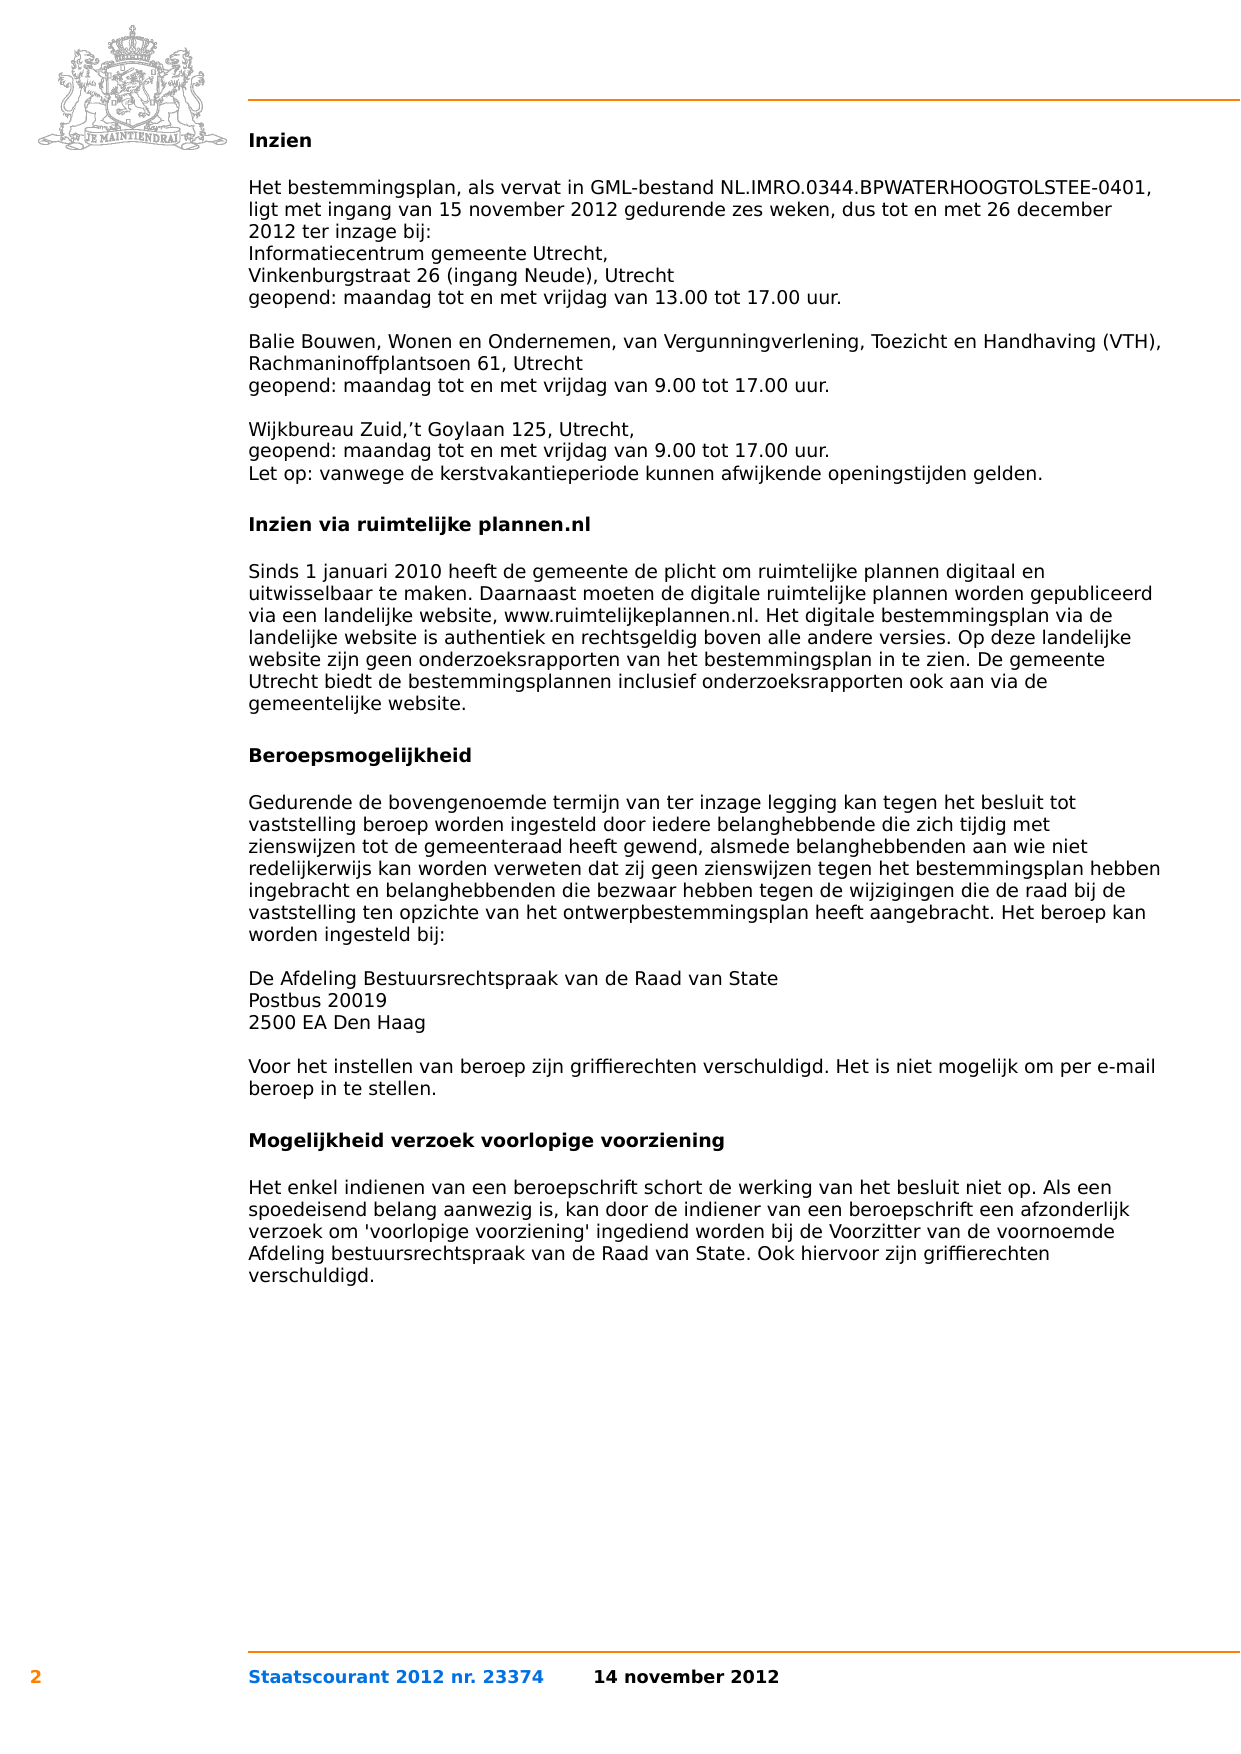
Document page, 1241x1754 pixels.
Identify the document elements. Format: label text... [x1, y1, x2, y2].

subtitle Beroepsmogelijkheid [248, 745, 1163, 767]
text geopend: maandag tot en met vrijdag van 13.00 tot 17.00 uur. [248, 287, 1163, 309]
text Het bestemmingsplan, als vervat in GML-bestand NL.IMRO.0344.BPWATERHOOGTOLSTEE-0401, ligt met ingang van 15 november 2012 gedurende zes weken, dus tot en met 26 december 2012 ter inzage bij: [248, 177, 1163, 243]
text De Afdeling Bestuursrechtspraak van de Raad van State [248, 968, 1163, 990]
text Let op: vanwege de kerstvakantieperiode kunnen afwijkende openingstijden gelden. [248, 462, 1163, 484]
text Voor het instellen van beroep zijn griffierechten verschuldigd. Het is niet mogelijk om per e-mail beroep in te stellen. [248, 1056, 1163, 1100]
text Postbus 20019 [248, 990, 1163, 1012]
subtitle Mogelijkheid verzoek voorlopige voorziening [248, 1130, 1163, 1152]
text Wijkbureau Zuid,’t Goylaan 125, Utrecht, [248, 418, 1163, 440]
text Vinkenburgstraat 26 (ingang Neude), Utrecht [248, 265, 1163, 287]
text Sinds 1 januari 2010 heeft de gemeente de plicht om ruimtelijke plannen digitaal en uitwisselbaar te maken. Daarnaast moeten de digitale ruimtelijke plannen worden gepubliceerd via een landelijke website, www.ruimtelijkeplannen.nl. Het digitale bestemmingsplan via de landelijke website is authentiek en rechtsgeldig boven alle andere versies. Op deze landelijke website zijn geen onderzoeksrapporten van het bestemmingsplan in te zien. De gemeente Utrecht biedt de bestemmingsplannen inclusief onderzoeksrapporten ook aan via de gemeentelijke website. [248, 561, 1163, 715]
text Gedurende de bovengenoemde termijn van ter inzage legging kan tegen het besluit tot vaststelling beroep worden ingesteld door iedere belanghebbende die zich tijdig met zienswijzen tot de gemeenteraad heeft gewend, alsmede belanghebbenden aan wie niet redelijkerwijs kan worden verweten dat zij geen zienswijzen tegen het bestemmingsplan hebben ingebracht en belanghebbenden die bezwaar hebben tegen de wijzigingen die de raad bij de vaststelling ten opzichte van het ontwerpbestemmingsplan heeft aangebracht. Het beroep kan worden ingesteld bij: [248, 792, 1163, 946]
subtitle Inzien via ruimtelijke plannen.nl [248, 514, 1163, 536]
text geopend: maandag tot en met vrijdag van 9.00 tot 17.00 uur. [248, 440, 1163, 462]
text 2500 EA Den Haag [248, 1012, 1163, 1034]
text Informatiecentrum gemeente Utrecht, [248, 243, 1163, 265]
text Balie Bouwen, Wonen en Ondernemen, van Vergunningverlening, Toezicht en Handhaving (VTH), [248, 331, 1163, 353]
text geopend: maandag tot en met vrijdag van 9.00 tot 17.00 uur. [248, 374, 1163, 397]
picture [38, 25, 227, 150]
subtitle Inzien [248, 130, 1163, 152]
text Het enkel indienen van een beroepschrift schort de werking van het besluit niet op. Als een spoedeisend belang aanwezig is, kan door de indiener van een beroepschrift een afzonderlijk verzoek om 'voorlopige voorziening' ingediend worden bij de Voorzitter van de voornoemde Afdeling bestuursrechtspraak van de Raad van State. Ook hiervoor zijn griffierechten verschuldigd. [248, 1177, 1163, 1287]
text Rachmaninoffplantsoen 61, Utrecht [248, 353, 1163, 374]
